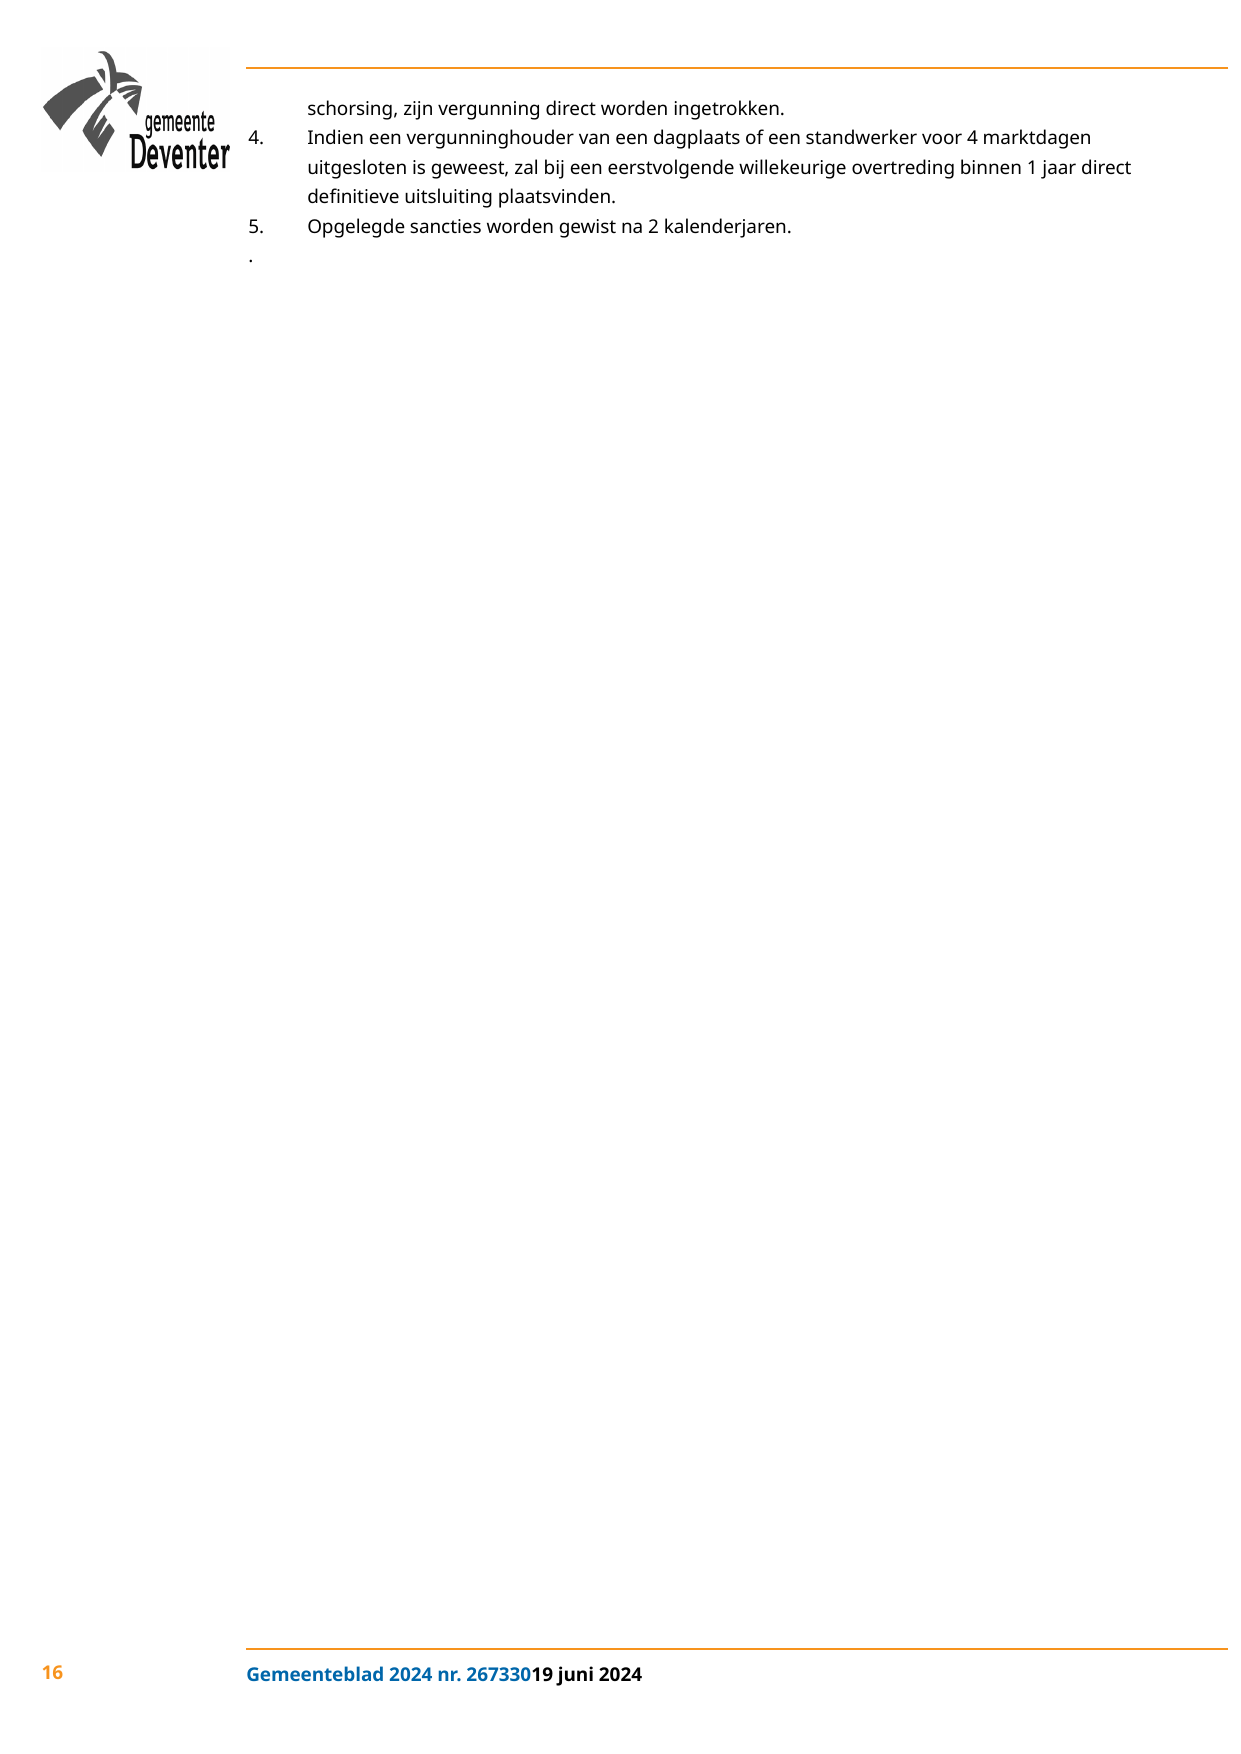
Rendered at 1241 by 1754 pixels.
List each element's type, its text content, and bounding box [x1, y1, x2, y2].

list Indien een vergunninghouder van een dagplaats of een standwerker voor 4 marktdagen uitgesloten is geweest, zal bij een eerstvolgende willekeurige overtreding binnen 1 jaar direct definitieve uitsluiting plaatsvinden. [248, 124, 1152, 209]
picture [41, 47, 231, 172]
list schorsing, zijn vergunning direct worden ingetrokken. [248, 95, 1152, 121]
list Opgelegde sancties worden gewist na 2 kalenderjaren. [248, 213, 1152, 239]
text . [248, 243, 1152, 268]
